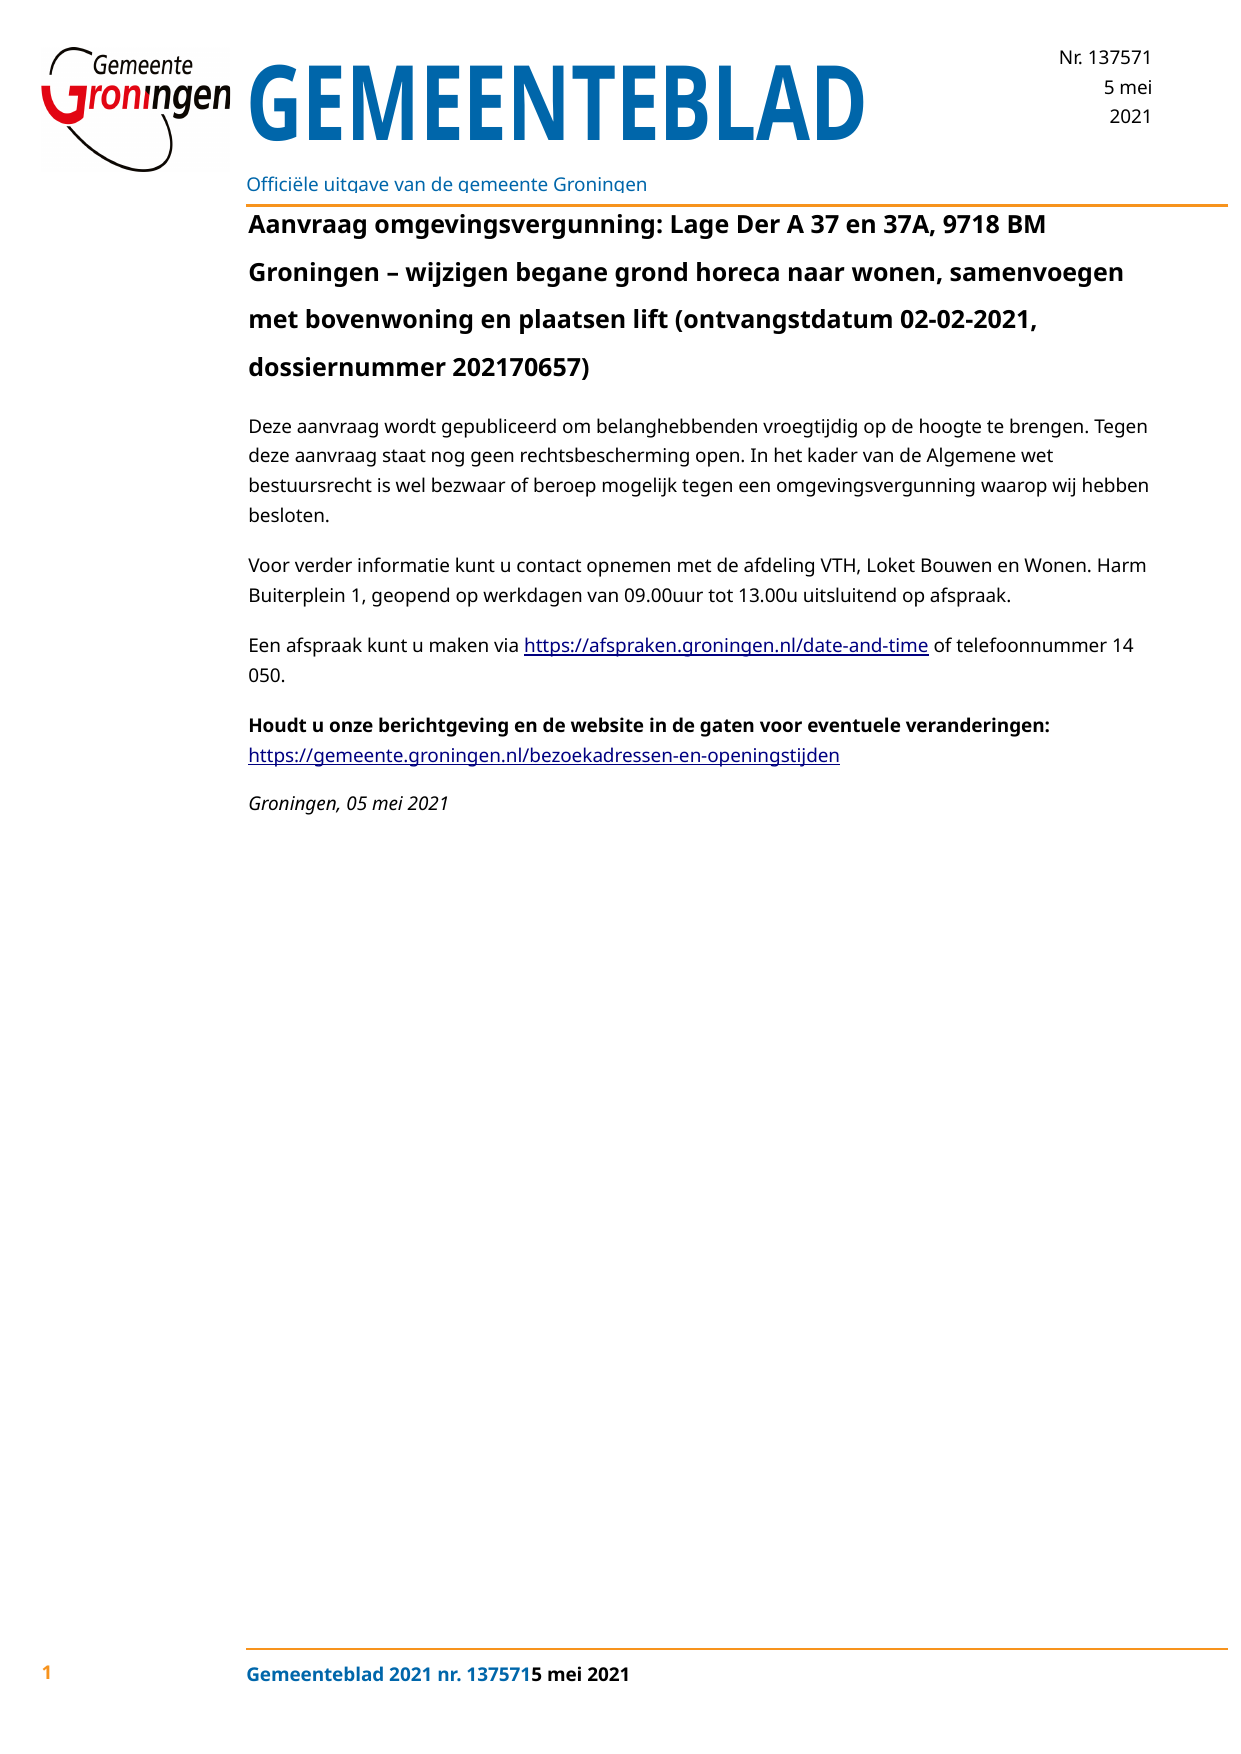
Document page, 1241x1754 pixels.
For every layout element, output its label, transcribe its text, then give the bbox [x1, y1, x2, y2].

text Deze aanvraag wordt gepubliceerd om belanghebbenden vroegtijdig op de hoogte te brengen. Tegen deze aanvraag staat nog geen rechtsbescherming open. In het kader van de Algemene wet bestuursrecht is wel bezwaar of beroep mogelijk tegen een omgevingsvergunning waarop wij hebben besloten. [248, 413, 1152, 528]
text Een afspraak kunt u maken via https://afspraken.groningen.nl/date-and-time of telefoonnummer 14 050. [248, 632, 1152, 688]
text Voor verder informatie kunt u contact opnemen met de afdeling VTH, Loket Bouwen en Wonen. Harm Buiterplein 1, geopend op werkdagen van 09.00uur tot 13.00u uitsluitend op afspraak. [248, 552, 1152, 608]
text Groningen, 05 mei 2021 [248, 790, 1152, 815]
text Houdt u onze berichtgeving en de website in de gaten voor eventuele veranderingen: https://gemeente.groningen.nl/bezoekadressen-en-openingstijden [248, 712, 1152, 768]
picture [41, 47, 231, 172]
text Aanvraag omgevingsvergunning: Lage Der A 37 en 37A, 9718 BM Groningen – wijzigen begane grond horeca naar wonen, samenvoegen met bovenwoning en plaatsen lift (ontvangstdatum 02-02-2021, dossiernummer 202170657) [248, 207, 1152, 384]
